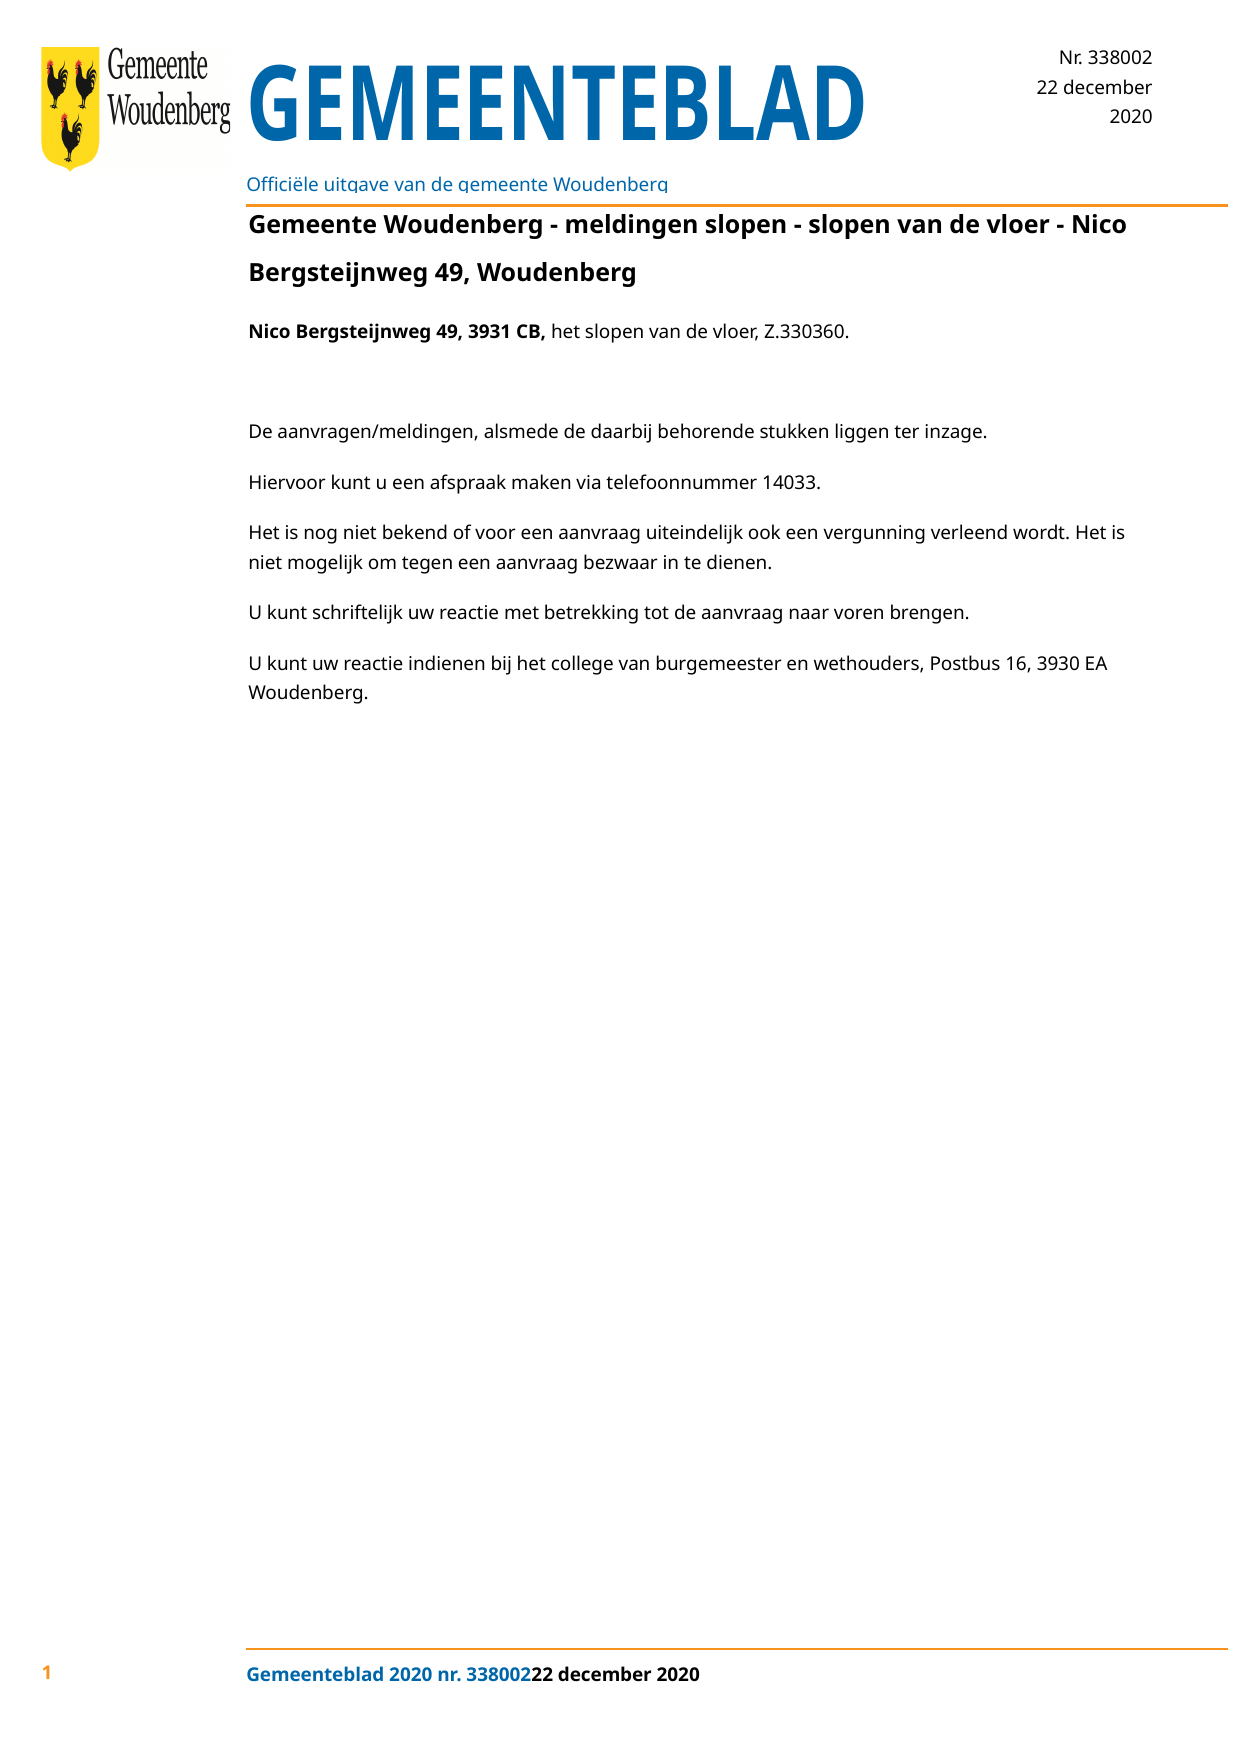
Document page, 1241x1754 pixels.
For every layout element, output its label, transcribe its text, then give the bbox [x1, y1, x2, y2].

text Hiervoor kunt u een afspraak maken via telefoonnummer 14033. [248, 469, 1152, 495]
text De aanvragen/meldingen, alsmede de daarbij behorende stukken liggen ter inzage. [248, 419, 1152, 444]
text U kunt uw reactie indienen bij het college van burgemeester en wethouders, Postbus 16, 3930 EA Woudenberg. [248, 650, 1152, 705]
text Het is nog niet bekend of voor een aanvraag uiteindelijk ook een vergunning verleend wordt. Het is niet mogelijk om tegen een aanvraag bezwaar in te dienen. [248, 519, 1152, 575]
text U kunt schriftelijk uw reactie met betrekking tot de aanvraag naar voren brengen. [248, 599, 1152, 625]
picture [41, 47, 231, 172]
text Nico Bergsteijnweg 49, 3931 CB, het slopen van de vloer, Z.330360. [248, 318, 1152, 344]
text Gemeente Woudenberg - meldingen slopen - slopen van de vloer - Nico Bergsteijnweg 49, Woudenberg [248, 207, 1152, 288]
